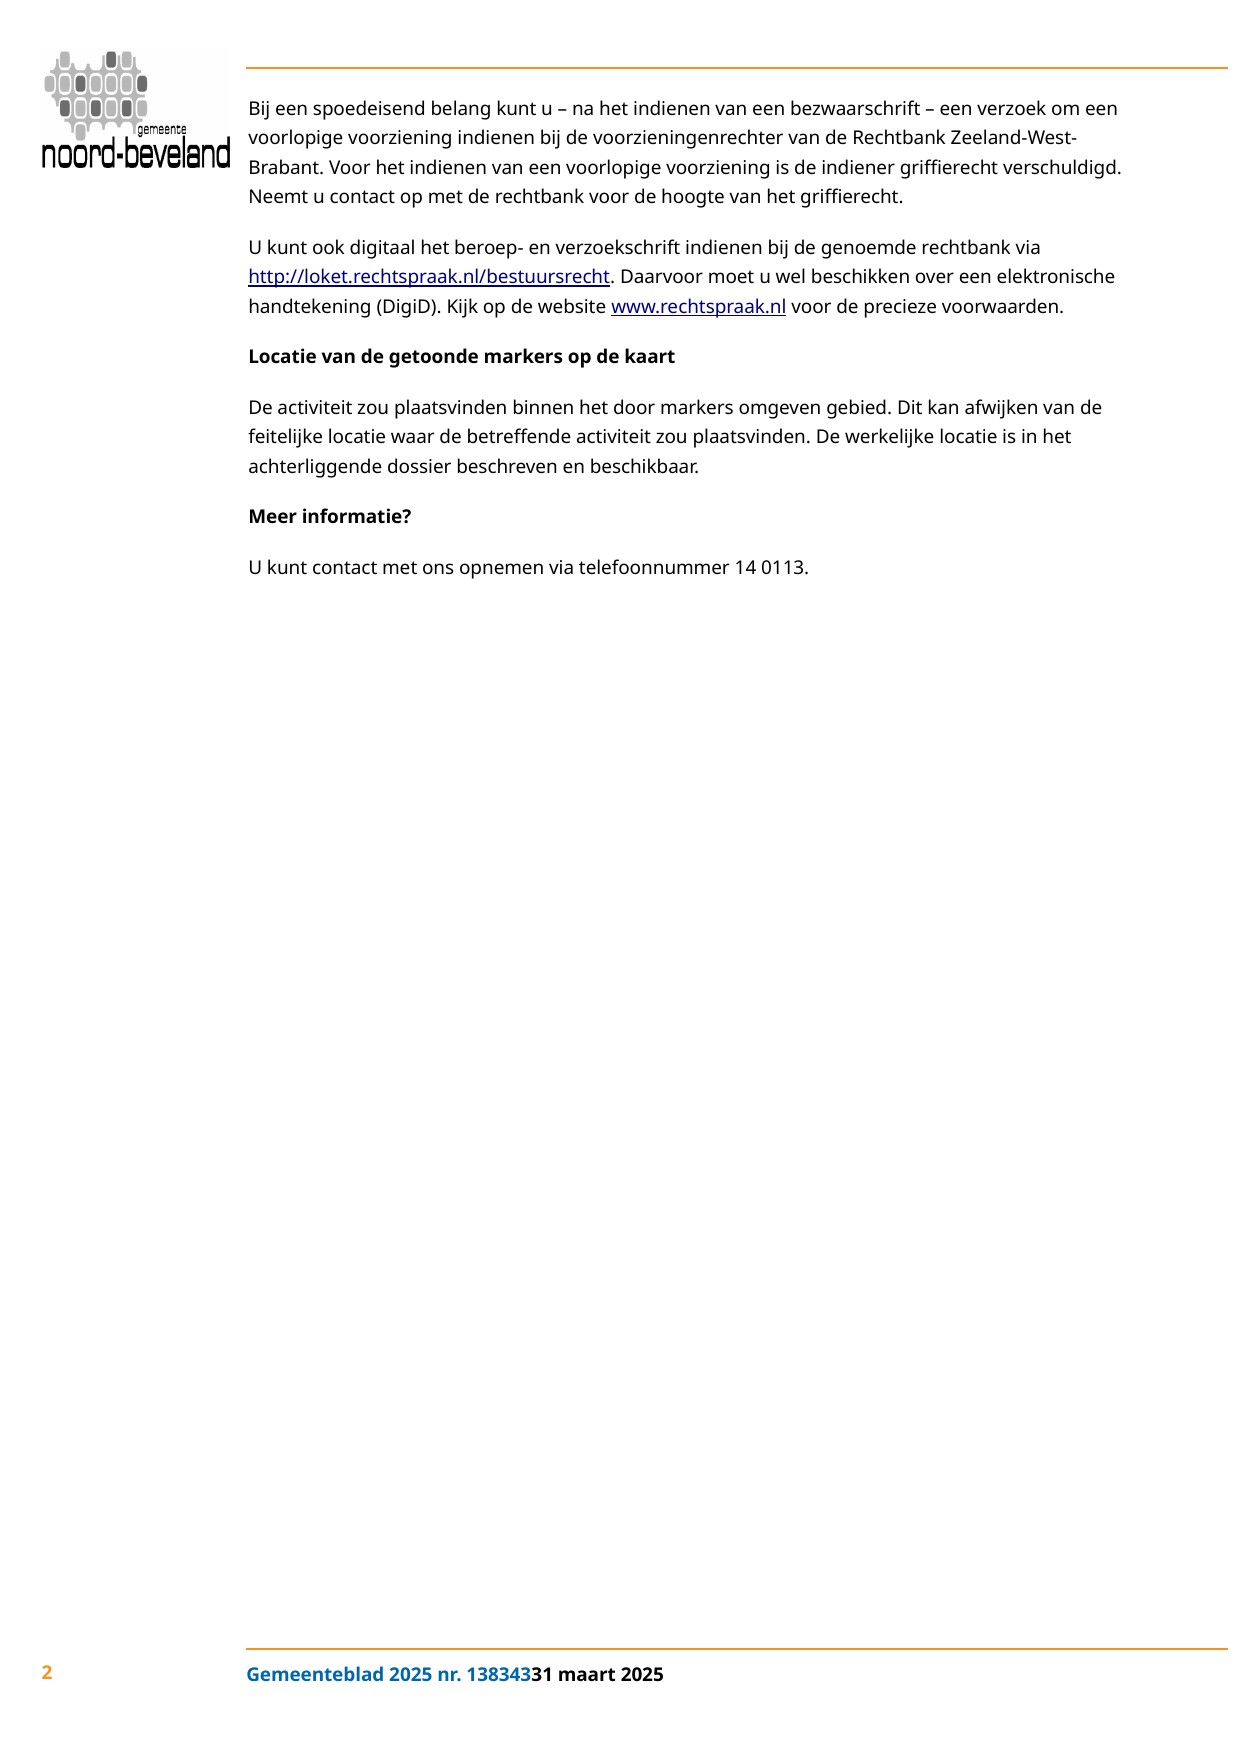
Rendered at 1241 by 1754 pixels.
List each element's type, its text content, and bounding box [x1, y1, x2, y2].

text De activiteit zou plaatsvinden binnen het door markers omgeven gebied. Dit kan afwijken van de feitelijke locatie waar de betreffende activiteit zou plaatsvinden. De werkelijke locatie is in het achterliggende dossier beschreven en beschikbaar. [248, 394, 1152, 479]
text U kunt ook digitaal het beroep- en verzoekschrift indienen bij de genoemde rechtbank via http://loket.rechtspraak.nl/bestuursrecht. Daarvoor moet u wel beschikken over een elektronische handtekening (DigiD). Kijk op de website www.rechtspraak.nl voor de precieze voorwaarden. [248, 234, 1152, 319]
text Locatie van de getoonde markers op de kaart [248, 343, 1152, 369]
picture [41, 47, 231, 172]
text Bij een spoedeisend belang kunt u – na het indienen van een bezwaarschrift – een verzoek om een voorlopige voorziening indienen bij de voorzieningenrechter van de Rechtbank Zeeland-West-Brabant. Voor het indienen van een voorlopige voorziening is de indiener griffierecht verschuldigd. Neemt u contact op met de rechtbank voor de hoogte van het griffierecht. [248, 95, 1152, 209]
text U kunt contact met ons opnemen via telefoonnummer 14 0113. [248, 554, 1152, 580]
text Meer informatie? [248, 503, 1152, 529]
